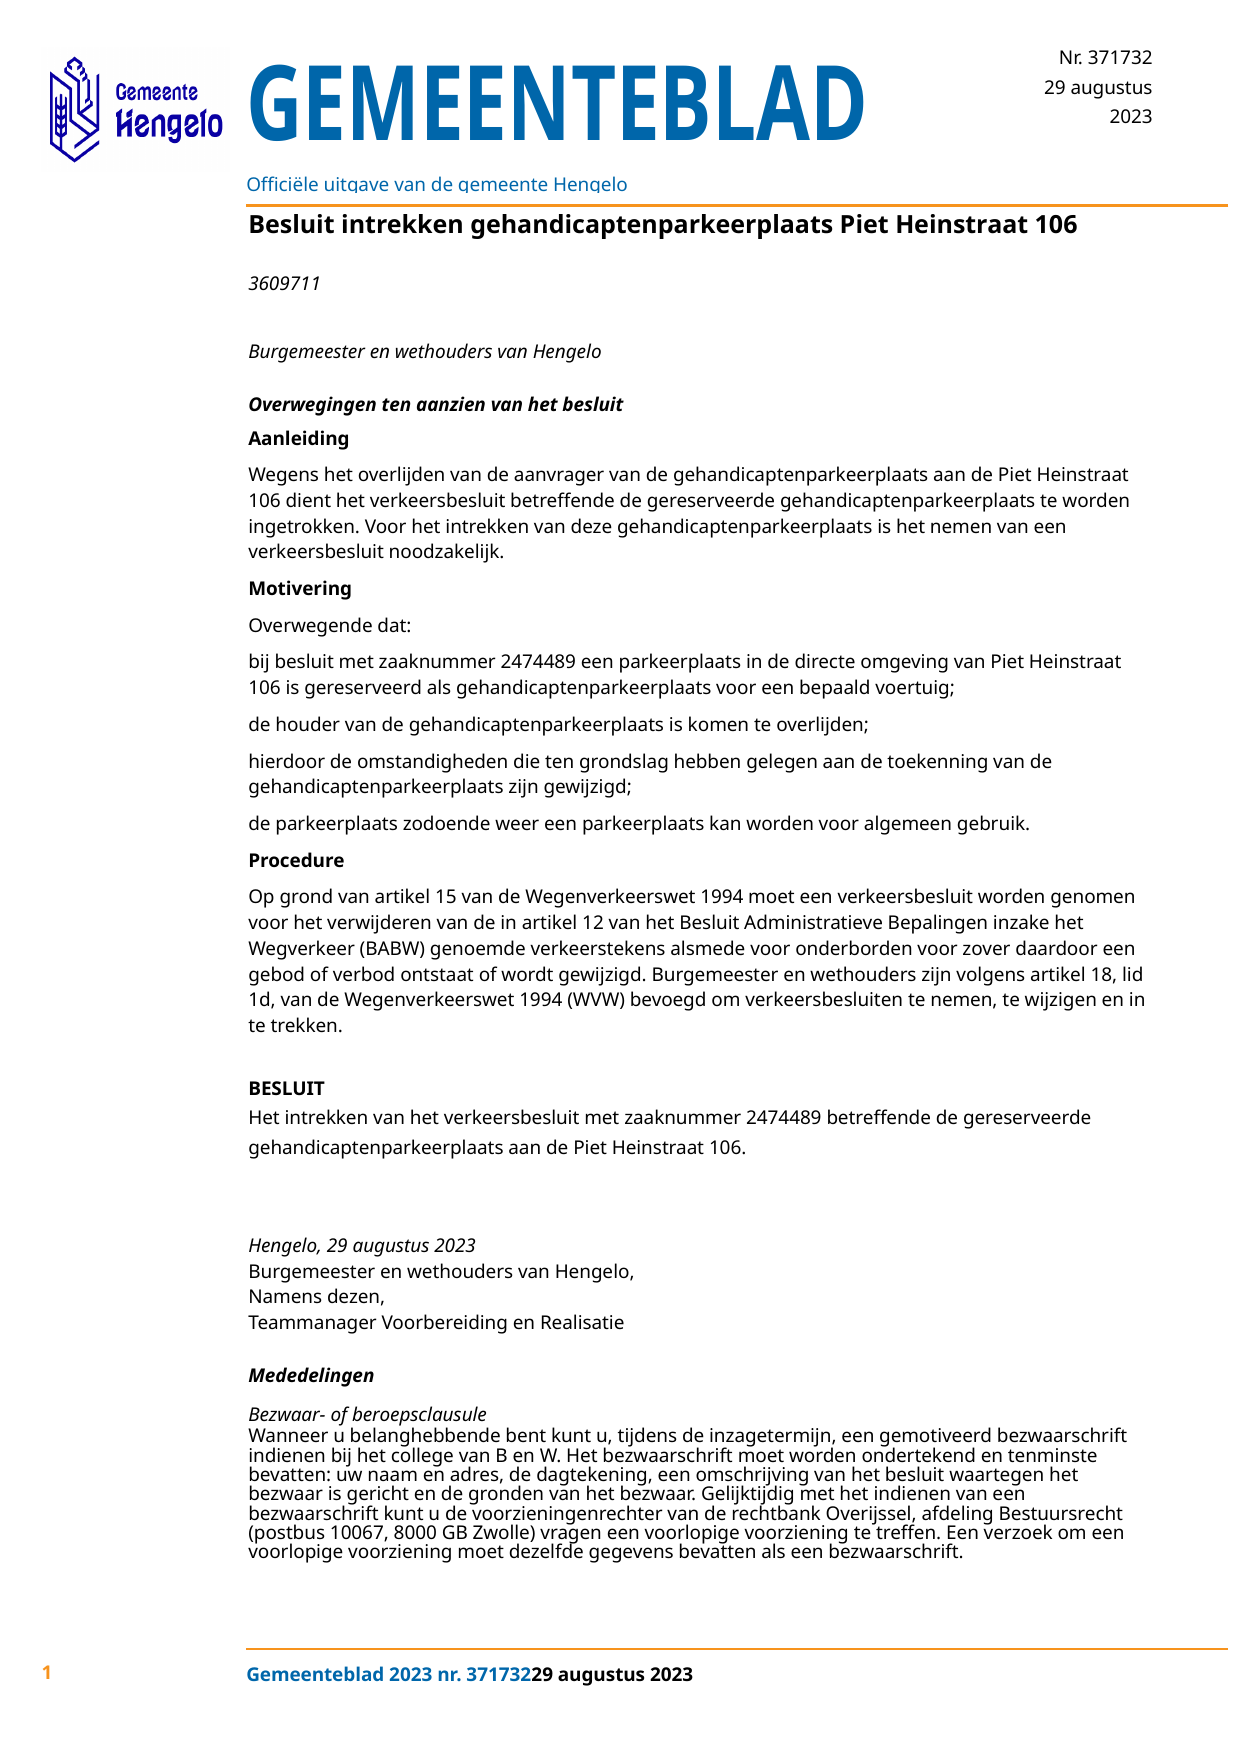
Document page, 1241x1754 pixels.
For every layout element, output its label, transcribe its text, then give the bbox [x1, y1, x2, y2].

text BESLUIT [248, 1075, 1152, 1101]
text de parkeerplaats zodoende weer een parkeerplaats kan worden voor algemeen gebruik. [248, 810, 1152, 836]
text Overwegende dat: [248, 612, 1152, 638]
text Motivering [248, 575, 1152, 601]
text Aanleiding [248, 425, 1152, 451]
text Hengelo, 29 augustus 2023 [248, 1232, 1152, 1258]
text de houder van de gehandicaptenparkeerplaats is komen te overlijden; [248, 711, 1152, 737]
text Bezwaar- of beroepsclausule [248, 1402, 1152, 1427]
text Mededelingen [248, 1362, 1152, 1388]
text Op grond van artikel 15 van de Wegenverkeerswet 1994 moet een verkeersbesluit worden genomen voor het verwijderen van de in artikel 12 van het Besluit Administratieve Bepalingen inzake het Wegverkeer (BABW) genoemde verkeerstekens alsmede voor onderborden voor zover daardoor een gebod of verbod ontstaat of wordt gewijzigd. Burgemeester en wethouders zijn volgens artikel 18, lid 1d, van de Wegenverkeerswet 1994 (WVW) bevoegd om verkeersbesluiten te nemen, te wijzigen en in te trekken. [248, 883, 1152, 1038]
text bij besluit met zaaknummer 2474489 een parkeerplaats in de directe omgeving van Piet Heinstraat 106 is gereserveerd als gehandicaptenparkeerplaats voor een bepaald voertuig; [248, 649, 1152, 700]
text Wanneer u belanghebbende bent kunt u, tijdens de inzagetermijn, een gemotiveerd bezwaarschrift indienen bij het college van B en W. Het bezwaarschrift moet worden ondertekend en tenminste bevatten: uw naam en adres, de dagtekening, een omschrijving van het besluit waartegen het bezwaar is gericht en de gronden van het bezwaar. Gelijktijdig met het indienen van een bezwaarschrift kunt u de voorzieningenrechter van de rechtbank Overijssel, afdeling Bestuursrecht (postbus 10067, 8000 GB Zwolle) vragen een voorlopige voorziening te treffen. Een verzoek om een voorlopige voorziening moet dezelfde gegevens bevatten als een bezwaarschrift. [248, 1427, 1152, 1562]
text Burgemeester en wethouders van Hengelo, [248, 1258, 1152, 1284]
text 3609711 [248, 270, 1152, 296]
text Namens dezen, [248, 1284, 1152, 1309]
text Procedure [248, 847, 1152, 873]
text hierdoor de omstandigheden die ten grondslag hebben gelegen aan de toekenning van de gehandicaptenparkeerplaats zijn gewijzigd; [248, 748, 1152, 799]
picture [41, 47, 231, 172]
text Teammanager Voorbereiding en Realisatie [248, 1309, 1152, 1335]
text Besluit intrekken gehandicaptenparkeerplaats Piet Heinstraat 106 [248, 207, 1152, 241]
text Overwegingen ten aanzien van het besluit [248, 391, 1152, 417]
text Burgemeester en wethouders van Hengelo [248, 338, 1152, 364]
text Het intrekken van het verkeersbesluit met zaaknummer 2474489 betreffende de gereserveerde gehandicaptenparkeerplaats aan de Piet Heinstraat 106. [248, 1104, 1152, 1160]
text Wegens het overlijden van de aanvrager van de gehandicaptenparkeerplaats aan de Piet Heinstraat 106 dient het verkeersbesluit betreffende de gereserveerde gehandicaptenparkeerplaats te worden ingetrokken. Voor het intrekken van deze gehandicaptenparkeerplaats is het nemen van een verkeersbesluit noodzakelijk. [248, 462, 1152, 564]
